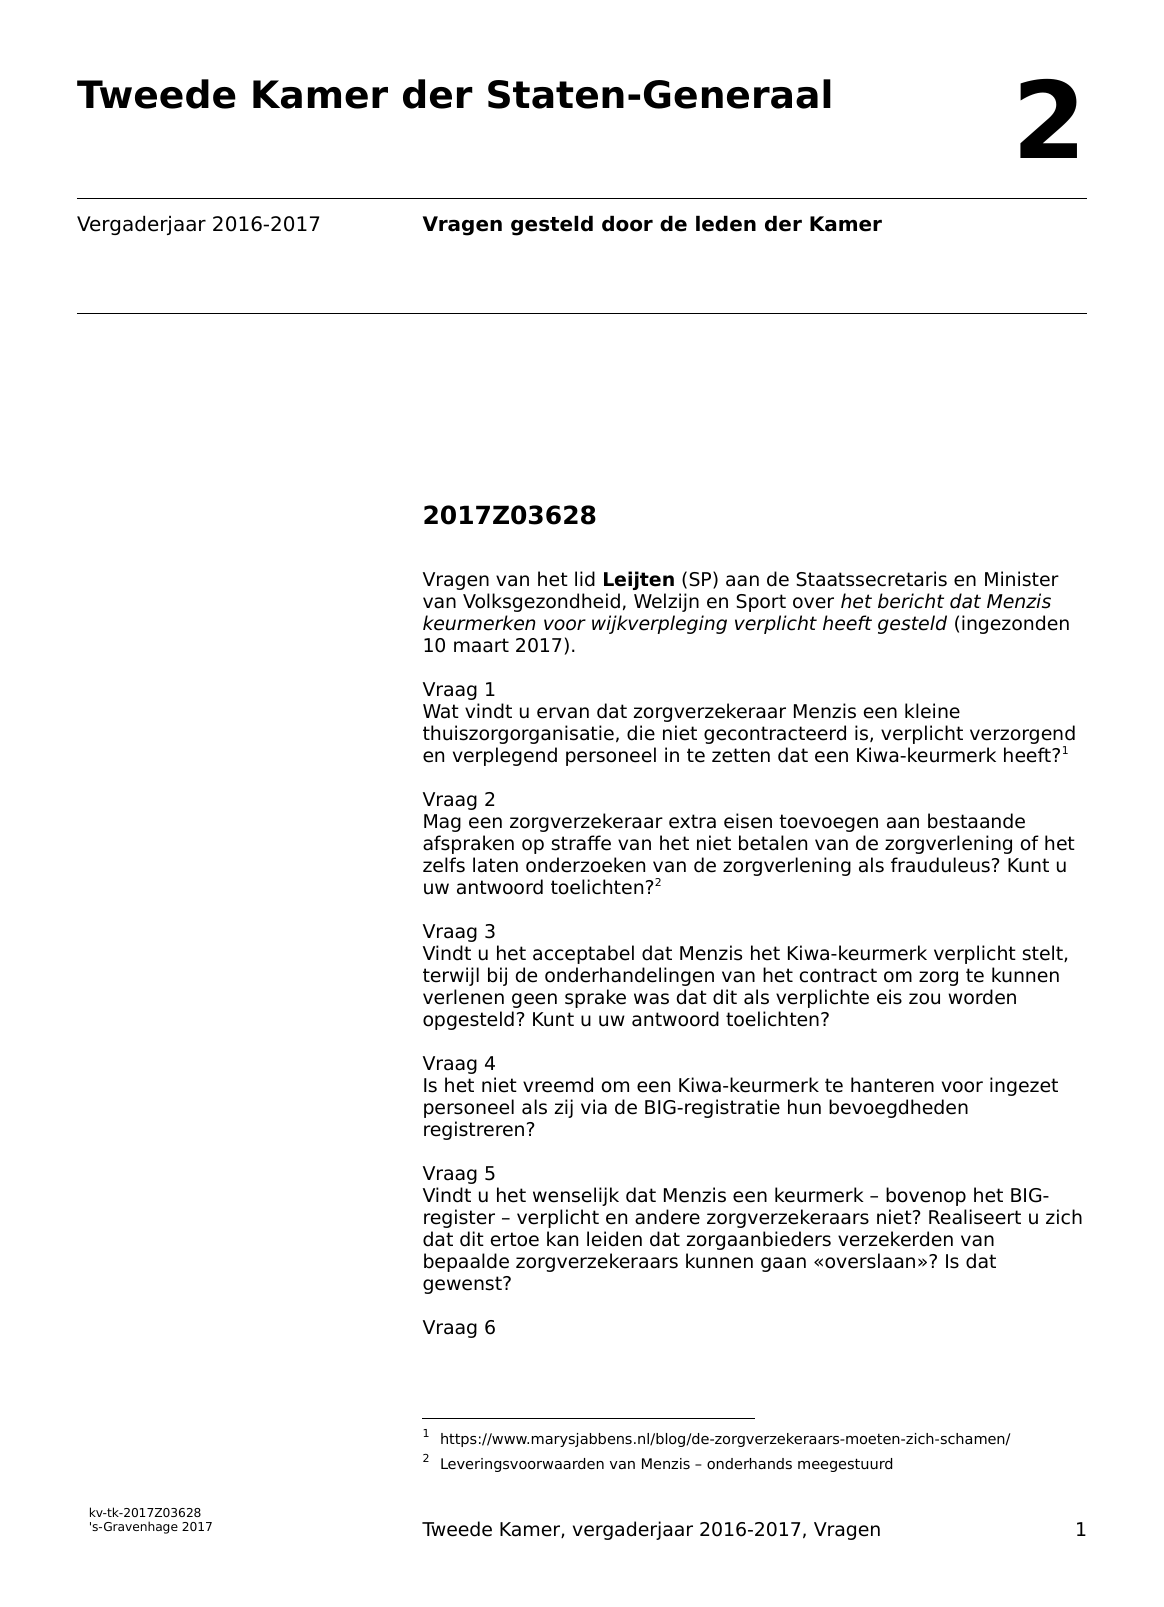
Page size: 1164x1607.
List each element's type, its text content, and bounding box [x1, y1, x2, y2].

text Vindt u het acceptabel dat Menzis het Kiwa-keurmerk verplicht stelt, terwijl bij de onderhandelingen van het contract om zorg te kunnen verlenen geen sprake was dat dit als verplichte eis zou worden opgesteld? Kunt u uw antwoord toelichten? [422, 943, 1087, 1031]
table_header 2 [886, 59, 1087, 198]
text Vraag 3 [422, 921, 1087, 943]
text Vragen van het lid Leijten (SP) aan de Staatssecretaris en Minister van Volksgezondheid, Welzijn en Sport over het bericht dat Menzis keurmerken voor wijkverpleging verplicht heeft gesteld (ingezonden 10 maart 2017). [422, 569, 1087, 657]
text Vraag 6 [422, 1317, 1087, 1339]
text Vraag 5 [422, 1163, 1087, 1185]
table_header Tweede Kamer der Staten-Generaal [77, 59, 886, 198]
text kv-tk-2017Z03628 [88, 1506, 323, 1520]
text 2017Z03628 [422, 501, 1087, 531]
text Is het niet vreemd om een Kiwa-keurmerk te hanteren voor ingezet personeel als zij via de BIG-registratie hun bevoegdheden registreren? [422, 1075, 1087, 1141]
text Wat vindt u ervan dat zorgverzekeraar Menzis een kleine thuiszorgorganisatie, die niet gecontracteerd is, verplicht verzorgend en verplegend personeel in te zetten dat een Kiwa-keurmerk heeft? [422, 701, 1087, 767]
text Vraag 2 [422, 789, 1087, 811]
text Mag een zorgverzekeraar extra eisen toevoegen aan bestaande afspraken op straffe van het niet betalen van de zorgverlening of het zelfs laten onderzoeken van de zorgverlening als frauduleus? Kunt u uw antwoord toelichten? [422, 811, 1087, 899]
table_cell Vragen gesteld door de leden der Kamer [422, 199, 1087, 313]
text Leveringsvoorwaarden van Menzis – onderhands meegestuurd [422, 1452, 1087, 1474]
text Vindt u het wenselijk dat Menzis een keurmerk – bovenop het BIG-register – verplicht en andere zorgverzekeraars niet? Realiseert u zich dat dit ertoe kan leiden dat zorgaanbieders verzekerden van bepaalde zorgverzekeraars kunnen gaan «overslaan»? Is dat gewenst? [422, 1185, 1087, 1295]
text Vraag 1 [422, 679, 1087, 701]
text 's-Gravenhage 2017 [88, 1520, 323, 1534]
table_cell Vergaderjaar 2016-2017 [77, 199, 422, 313]
text https://www.marysjabbens.nl/blog/de-zorgverzekeraars-moeten-zich-schamen/ [422, 1427, 1087, 1449]
text Vraag 4 [422, 1053, 1087, 1075]
